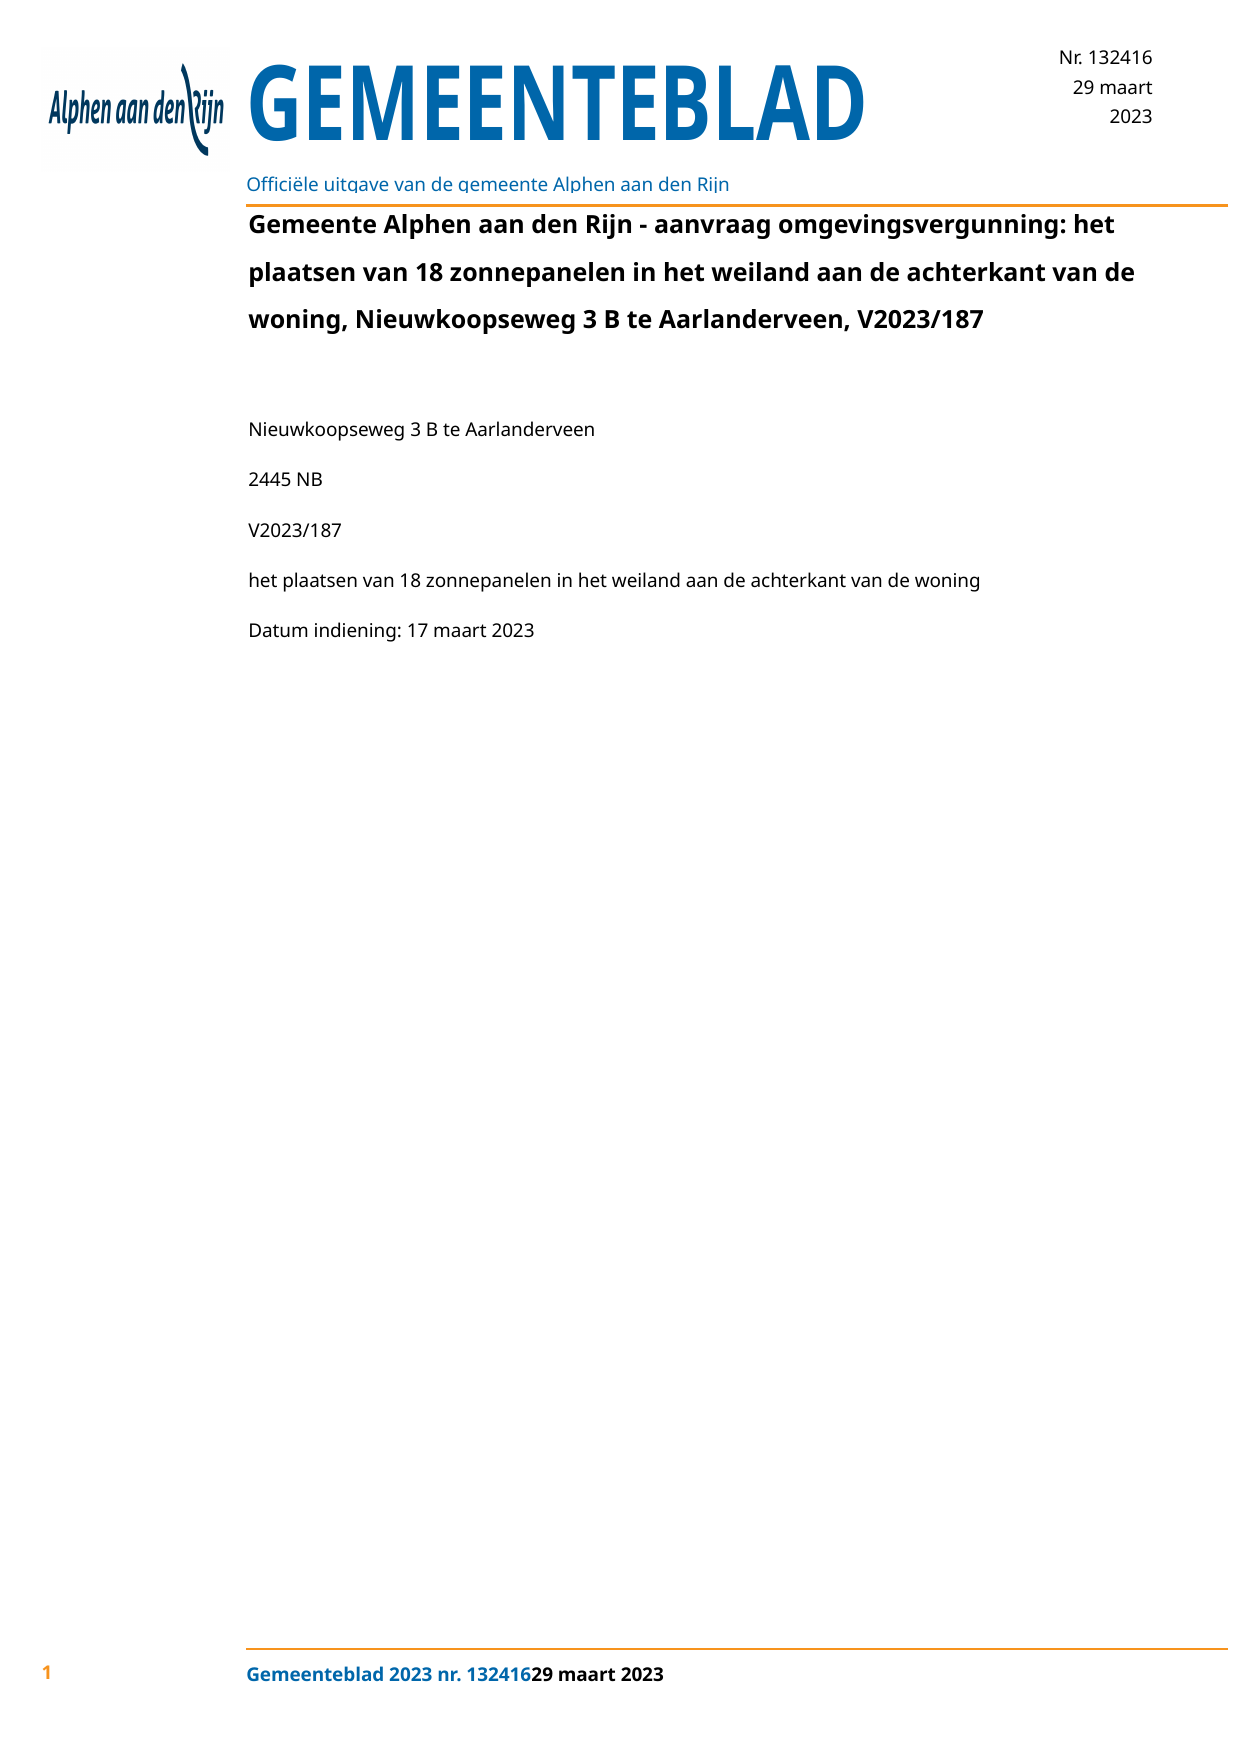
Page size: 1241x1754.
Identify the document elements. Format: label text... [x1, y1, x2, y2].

text Gemeente Alphen aan den Rijn - aanvraag omgevingsvergunning: het plaatsen van 18 zonnepanelen in het weiland aan de achterkant van de woning, Nieuwkoopseweg 3 B te Aarlanderveen, V2023/187 [248, 207, 1152, 336]
text Nieuwkoopseweg 3 B te Aarlanderveen [248, 416, 1152, 442]
text Datum indiening: 17 maart 2023 [248, 618, 1152, 643]
text 2445 NB [248, 466, 1152, 492]
text V2023/187 [248, 517, 1152, 542]
picture [41, 47, 231, 172]
text het plaatsen van 18 zonnepanelen in het weiland aan de achterkant van de woning [248, 567, 1152, 593]
